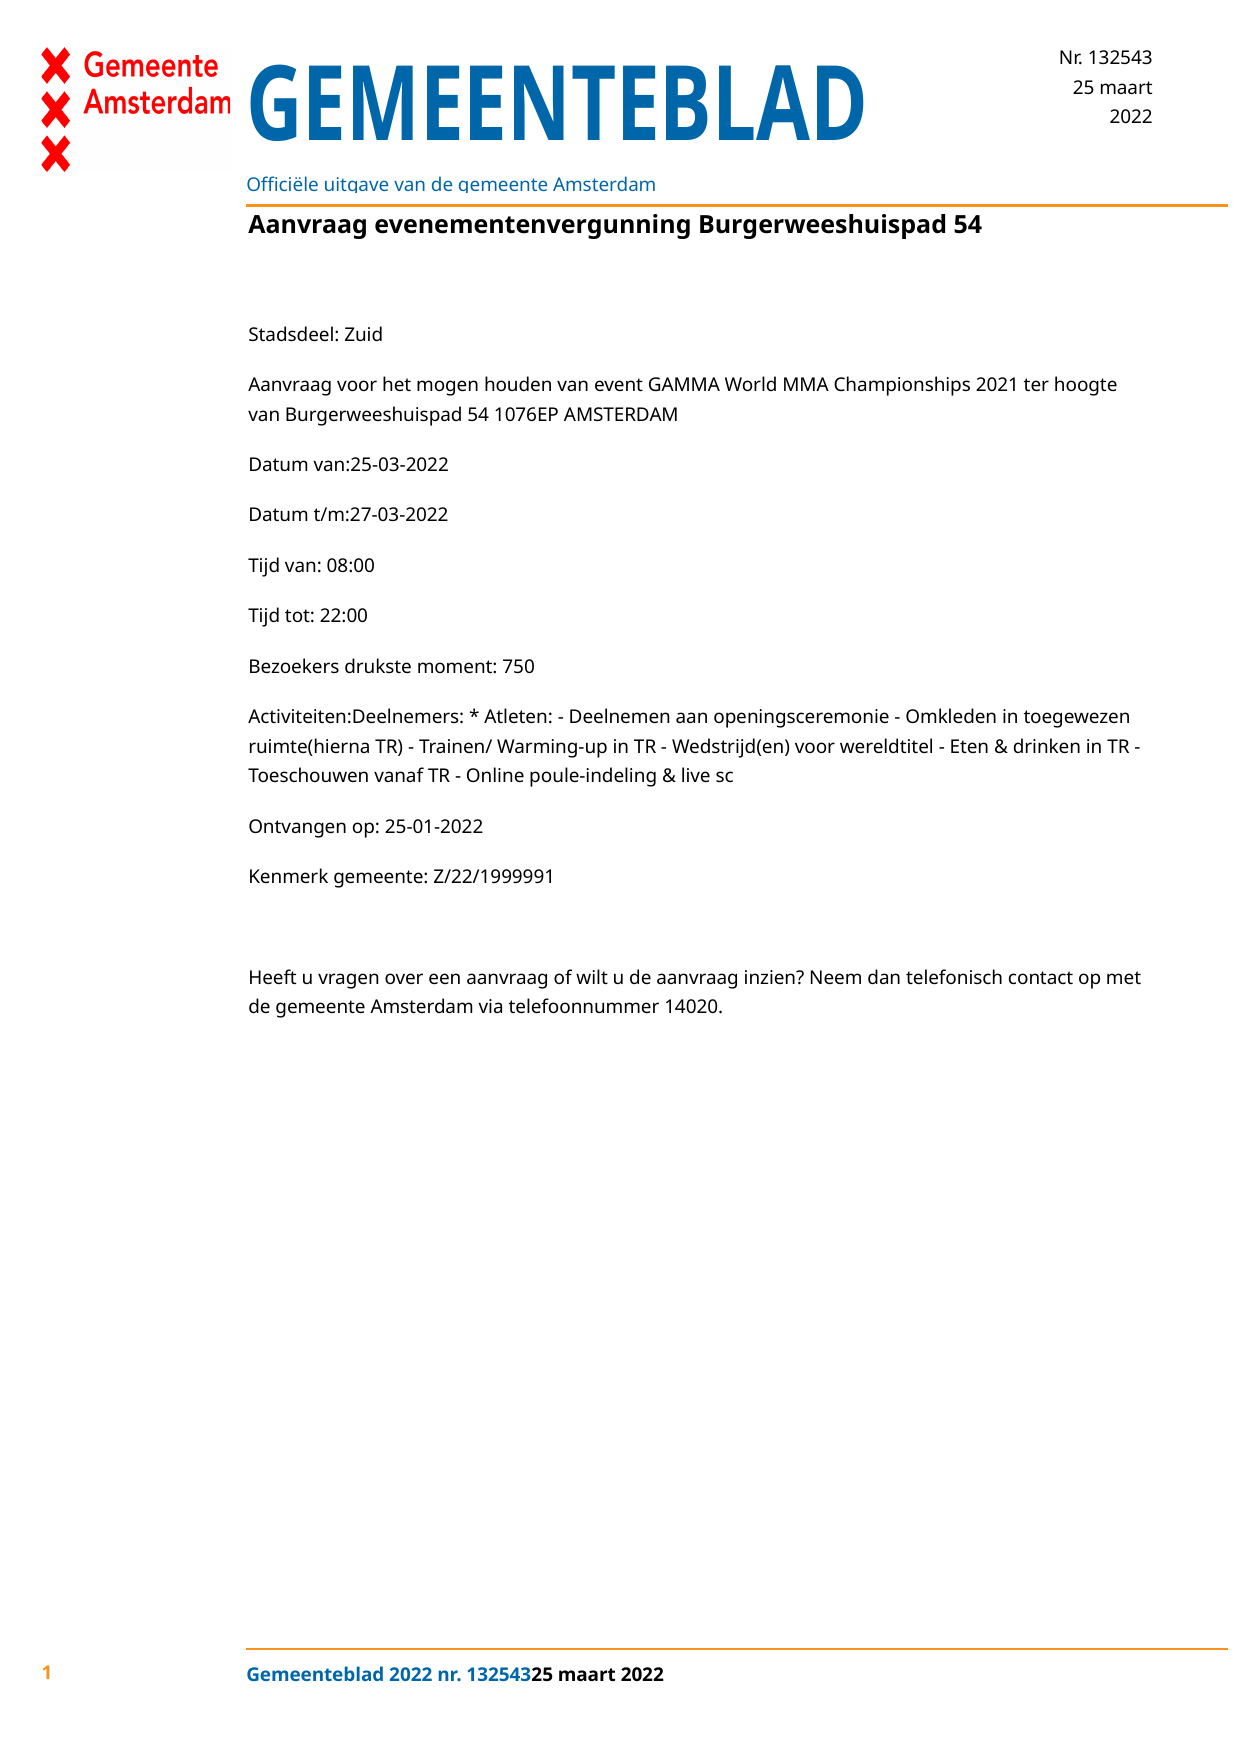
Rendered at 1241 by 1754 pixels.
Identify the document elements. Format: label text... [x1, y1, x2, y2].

text Ontvangen op: 25-01-2022 [248, 813, 1152, 838]
picture [41, 47, 231, 172]
text Tijd van: 08:00 [248, 552, 1152, 578]
text Datum van:25-03-2022 [248, 451, 1152, 477]
text Aanvraag voor het mogen houden van event GAMMA World MMA Championships 2021 ter hoogte van Burgerweeshuispad 54 1076EP AMSTERDAM [248, 371, 1152, 426]
text Stadsdeel: Zuid [248, 321, 1152, 346]
text Aanvraag evenementenvergunning Burgerweeshuispad 54 [248, 207, 1152, 241]
text Activiteiten:Deelnemers: * Atleten: - Deelnemen aan openingsceremonie - Omkleden in toegewezen ruimte(hierna TR) - Trainen/ Warming-up in TR - Wedstrijd(en) voor wereldtitel - Eten & drinken in TR - Toeschouwen vanaf TR - Online poule-indeling & live sc [248, 703, 1152, 788]
text Datum t/m:27-03-2022 [248, 502, 1152, 527]
text Bezoekers drukste moment: 750 [248, 653, 1152, 678]
text Tijd tot: 22:00 [248, 602, 1152, 628]
text Kenmerk gemeente: Z/22/1999991 [248, 863, 1152, 889]
text Heeft u vragen over een aanvraag of wilt u de aanvraag inzien? Neem dan telefonisch contact op met de gemeente Amsterdam via telefoonnummer 14020. [248, 964, 1152, 1019]
